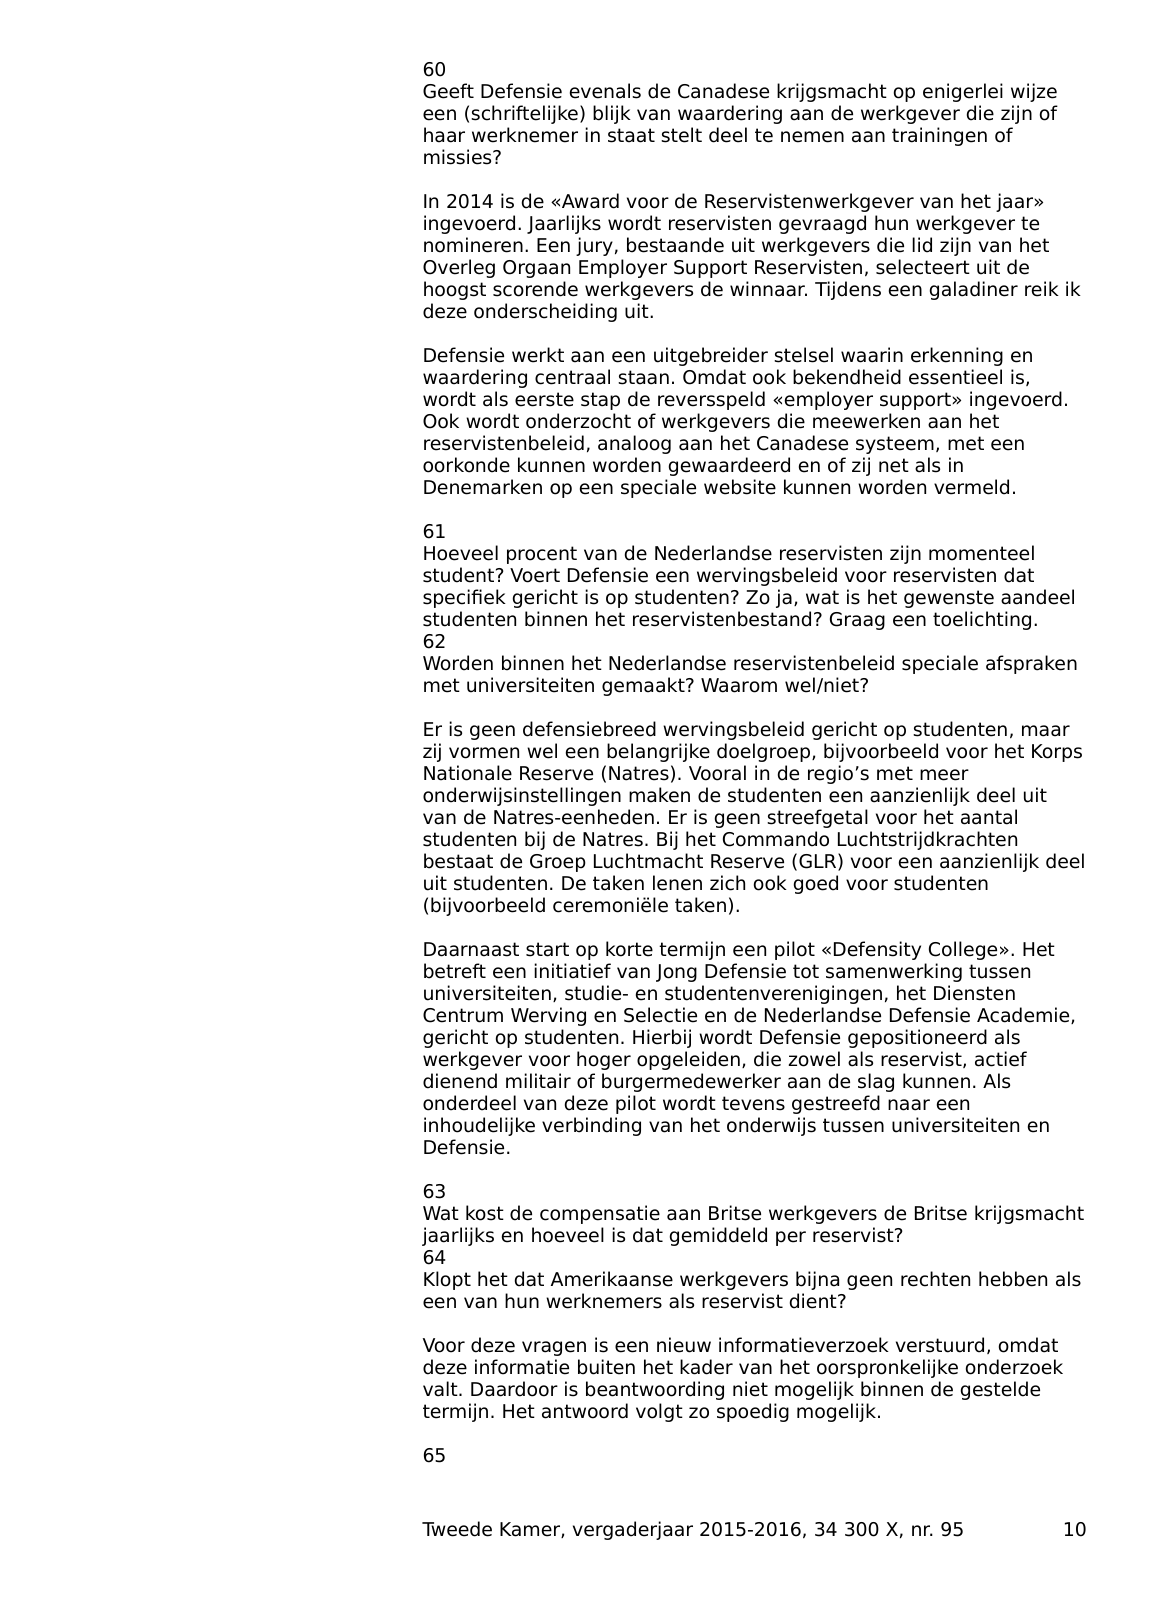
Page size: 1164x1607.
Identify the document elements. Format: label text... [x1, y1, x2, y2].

text Klopt het dat Amerikaanse werkgevers bijna geen rechten hebben als een van hun werknemers als reservist dient? [422, 1269, 1087, 1313]
text 63 [422, 1181, 1087, 1203]
text Geeft Defensie evenals de Canadese krijgsmacht op enigerlei wijze een (schriftelijke) blijk van waardering aan de werkgever die zijn of haar werknemer in staat stelt deel te nemen aan trainingen of missies? [422, 81, 1087, 169]
text 61 [422, 521, 1087, 543]
text Voor deze vragen is een nieuw informatieverzoek verstuurd, omdat deze informatie buiten het kader van het oorspronkelijke onderzoek valt. Daardoor is beantwoording niet mogelijk binnen de gestelde termijn. Het antwoord volgt zo spoedig mogelijk. [422, 1335, 1087, 1423]
text Defensie werkt aan een uitgebreider stelsel waarin erkenning en waardering centraal staan. Omdat ook bekendheid essentieel is, wordt als eerste stap de reversspeld «employer support» ingevoerd. Ook wordt onderzocht of werkgevers die meewerken aan het reservistenbeleid, analoog aan het Canadese systeem, met een oorkonde kunnen worden gewaardeerd en of zij net als in Denemarken op een speciale website kunnen worden vermeld. [422, 345, 1087, 499]
text 60 [422, 59, 1087, 81]
text Er is geen defensiebreed wervingsbeleid gericht op studenten, maar zij vormen wel een belangrijke doelgroep, bijvoorbeeld voor het Korps Nationale Reserve (Natres). Vooral in de regio’s met meer onderwijsinstellingen maken de studenten een aanzienlijk deel uit van de Natres-eenheden. Er is geen streefgetal voor het aantal studenten bij de Natres. Bij het Commando Luchtstrijdkrachten bestaat de Groep Luchtmacht Reserve (GLR) voor een aanzienlijk deel uit studenten. De taken lenen zich ook goed voor studenten (bijvoorbeeld ceremoniële taken). [422, 719, 1087, 917]
text 64 [422, 1247, 1087, 1269]
text Daarnaast start op korte termijn een pilot «Defensity College». Het betreft een initiatief van Jong Defensie tot samenwerking tussen universiteiten, studie- en studentenverenigingen, het Diensten Centrum Werving en Selectie en de Nederlandse Defensie Academie, gericht op studenten. Hierbij wordt Defensie gepositioneerd als werkgever voor hoger opgeleiden, die zowel als reservist, actief dienend militair of burgermedewerker aan de slag kunnen. Als onderdeel van deze pilot wordt tevens gestreefd naar een inhoudelijke verbinding van het onderwijs tussen universiteiten en Defensie. [422, 939, 1087, 1159]
text 65 [422, 1445, 1087, 1467]
text Hoeveel procent van de Nederlandse reservisten zijn momenteel student? Voert Defensie een wervingsbeleid voor reservisten dat specifiek gericht is op studenten? Zo ja, wat is het gewenste aandeel studenten binnen het reservistenbestand? Graag een toelichting. [422, 543, 1087, 631]
text Worden binnen het Nederlandse reservistenbeleid speciale afspraken met universiteiten gemaakt? Waarom wel/niet? [422, 653, 1087, 697]
text In 2014 is de «Award voor de Reservistenwerkgever van het jaar» ingevoerd. Jaarlijks wordt reservisten gevraagd hun werkgever te nomineren. Een jury, bestaande uit werkgevers die lid zijn van het Overleg Orgaan Employer Support Reservisten, selecteert uit de hoogst scorende werkgevers de winnaar. Tijdens een galadiner reik ik deze onderscheiding uit. [422, 191, 1087, 323]
text Wat kost de compensatie aan Britse werkgevers de Britse krijgsmacht jaarlijks en hoeveel is dat gemiddeld per reservist? [422, 1203, 1087, 1247]
text 62 [422, 631, 1087, 653]
